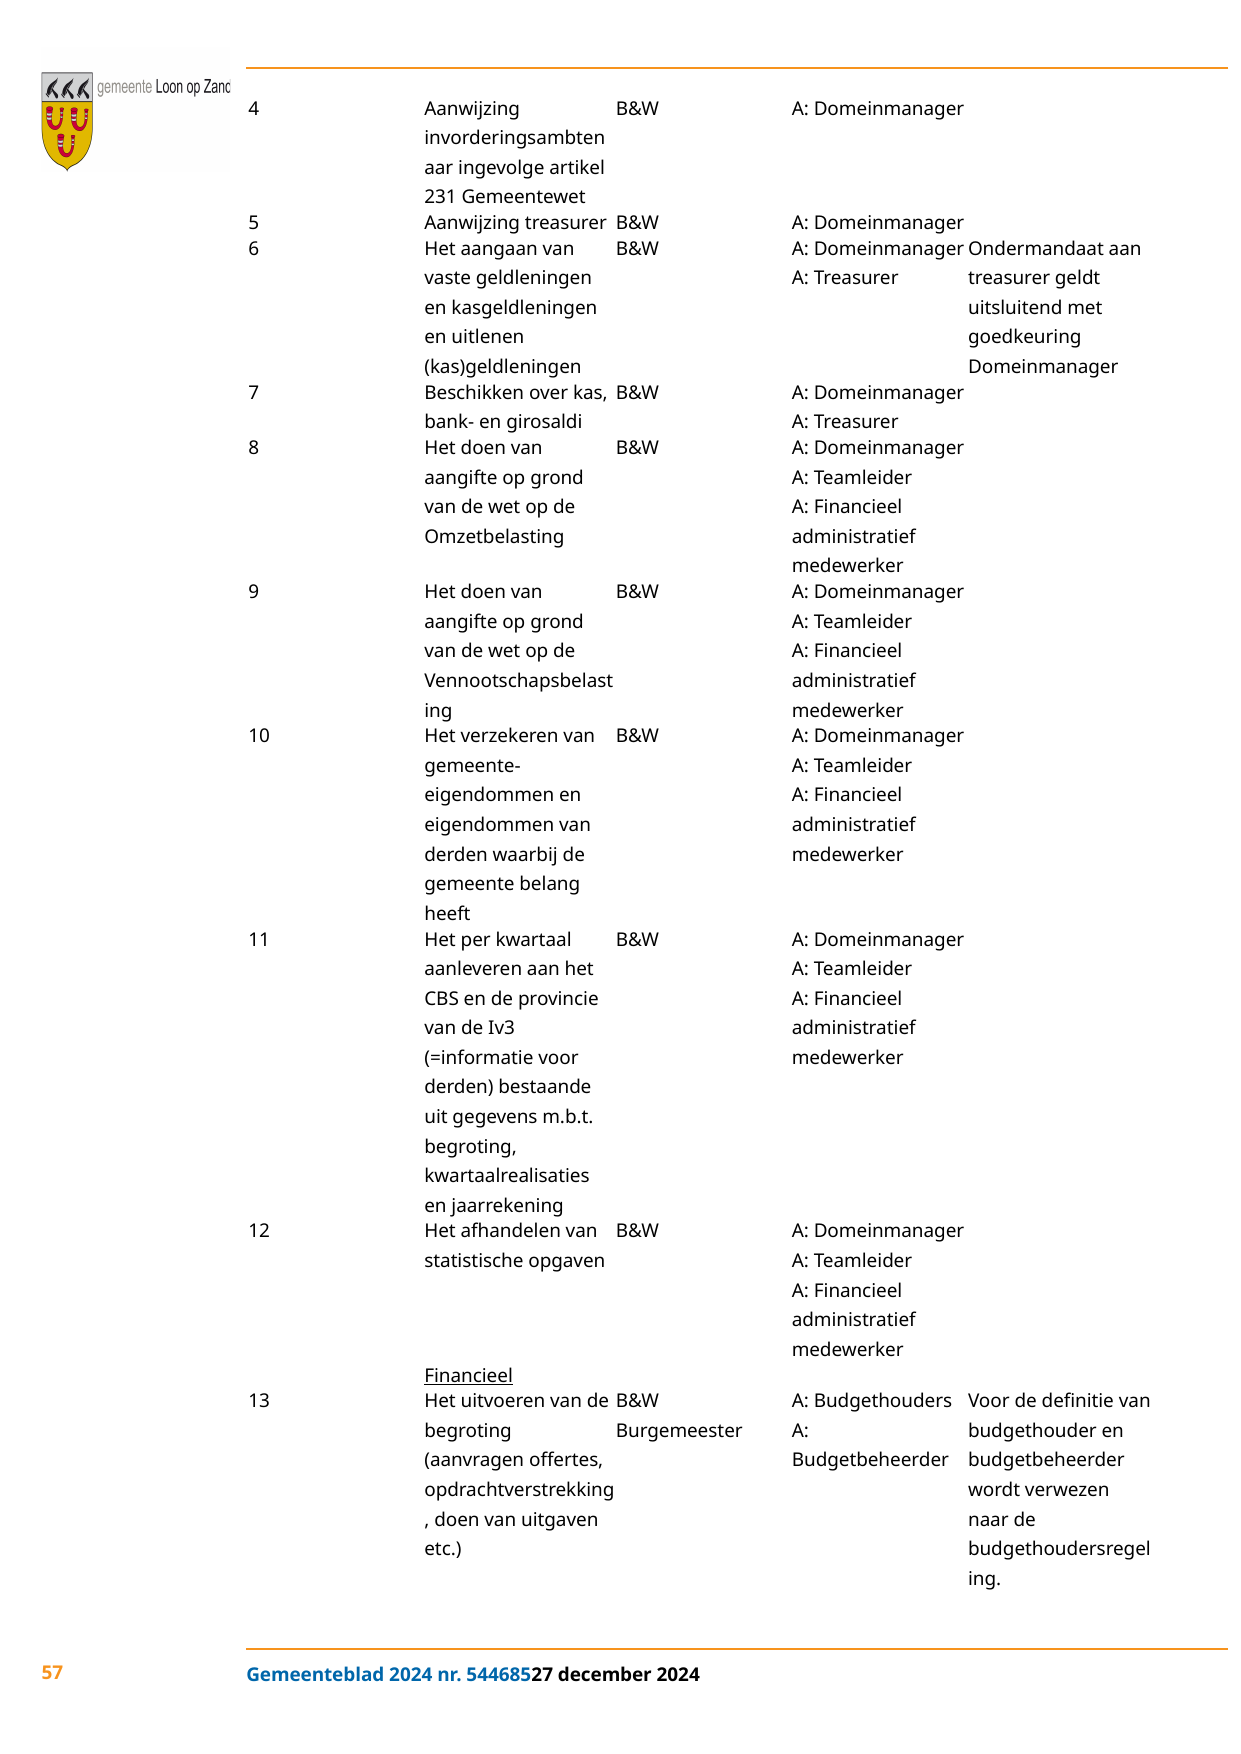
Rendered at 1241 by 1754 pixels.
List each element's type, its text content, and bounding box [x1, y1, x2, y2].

table_cell [968, 579, 1152, 722]
table_cell B&W [616, 926, 792, 1218]
table_cell [968, 379, 1152, 434]
table_cell Aanwijzing invorderingsambtenaar ingevolge artikel 231 Gemeentewet [424, 95, 616, 209]
table_cell 12 [248, 1218, 424, 1362]
table_cell [968, 926, 1152, 1218]
table_cell A: Domeinmanager A: Teamleider A: Financieel administratief medewerker [792, 723, 968, 926]
table_cell A: Domeinmanager A: Treasurer [792, 379, 968, 434]
table_cell [968, 209, 1152, 235]
table_cell [968, 1218, 1152, 1362]
table_cell B&W [616, 434, 792, 578]
table_cell Beschikken over kas, bank- en girosaldi [424, 379, 616, 434]
table_cell 8 [248, 434, 424, 578]
table_cell B&W [616, 579, 792, 722]
table_cell Het verzekeren van gemeente-eigendommen en eigendommen van derden waarbij de gemeente belang heeft [424, 723, 616, 926]
table_cell A: Domeinmanager A: Teamleider A: Financieel administratief medewerker [792, 434, 968, 578]
table_cell Het uitvoeren van de begroting (aanvragen offertes, opdrachtverstrekking, doen van uitgaven etc.) [424, 1388, 616, 1591]
table_cell B&W [616, 379, 792, 434]
table_cell B&W [616, 1218, 792, 1362]
table_cell B&W [616, 209, 792, 235]
table_cell Het doen van aangifte op grond van de wet op de Vennootschapsbelasting [424, 579, 616, 722]
table_cell A: Domeinmanager [792, 95, 968, 209]
table_cell Het aangaan van vaste geldleningen en kasgeldleningen en uitlenen (kas)geldleningen [424, 235, 616, 379]
table_cell B&W [616, 235, 792, 379]
table_cell A: Domeinmanager A: Teamleider A: Financieel administratief medewerker [792, 1218, 968, 1362]
table_cell A: Domeinmanager A: Treasurer [792, 235, 968, 379]
table_cell Het afhandelen van statistische opgaven [424, 1218, 616, 1362]
table_cell Financieel [424, 1362, 616, 1387]
table_cell [616, 1362, 792, 1387]
table_cell Ondermandaat aan treasurer geldt uitsluitend met goedkeuring Domeinmanager [968, 235, 1152, 379]
table_cell 9 [248, 579, 424, 722]
table_cell [968, 434, 1152, 578]
table_cell [968, 95, 1152, 209]
table_cell 4 [248, 95, 424, 209]
table_cell Voor de definitie van budgethouder en budgetbeheerder wordt verwezen naar de budgethoudersregeling. [968, 1388, 1152, 1591]
table_cell B&W [616, 723, 792, 926]
table_cell B&W [616, 95, 792, 209]
table_cell A: Budgethouders A: Budgetbeheerder [792, 1388, 968, 1591]
table_cell Aanwijzing treasurer [424, 209, 616, 235]
table_cell 7 [248, 379, 424, 434]
table_cell Het doen van aangifte op grond van de wet op de Omzetbelasting [424, 434, 616, 578]
table_cell [968, 1362, 1152, 1387]
table_cell Het per kwartaal aanleveren aan het CBS en de provincie van de Iv3 (=informatie voor derden) bestaande uit gegevens m.b.t. begroting, kwartaalrealisaties en jaarrekening [424, 926, 616, 1218]
table_cell A: Domeinmanager [792, 209, 968, 235]
table_cell 10 [248, 723, 424, 926]
table_cell [968, 723, 1152, 926]
table_cell [248, 1362, 424, 1387]
table_cell A: Domeinmanager A: Teamleider A: Financieel administratief medewerker [792, 926, 968, 1218]
table_cell 11 [248, 926, 424, 1218]
table_cell 13 [248, 1388, 424, 1591]
table_cell [792, 1362, 968, 1387]
table_cell 6 [248, 235, 424, 379]
picture [41, 47, 231, 172]
table_cell B&W Burgemeester [616, 1388, 792, 1591]
table_cell 5 [248, 209, 424, 235]
table_cell A: Domeinmanager A: Teamleider A: Financieel administratief medewerker [792, 579, 968, 722]
